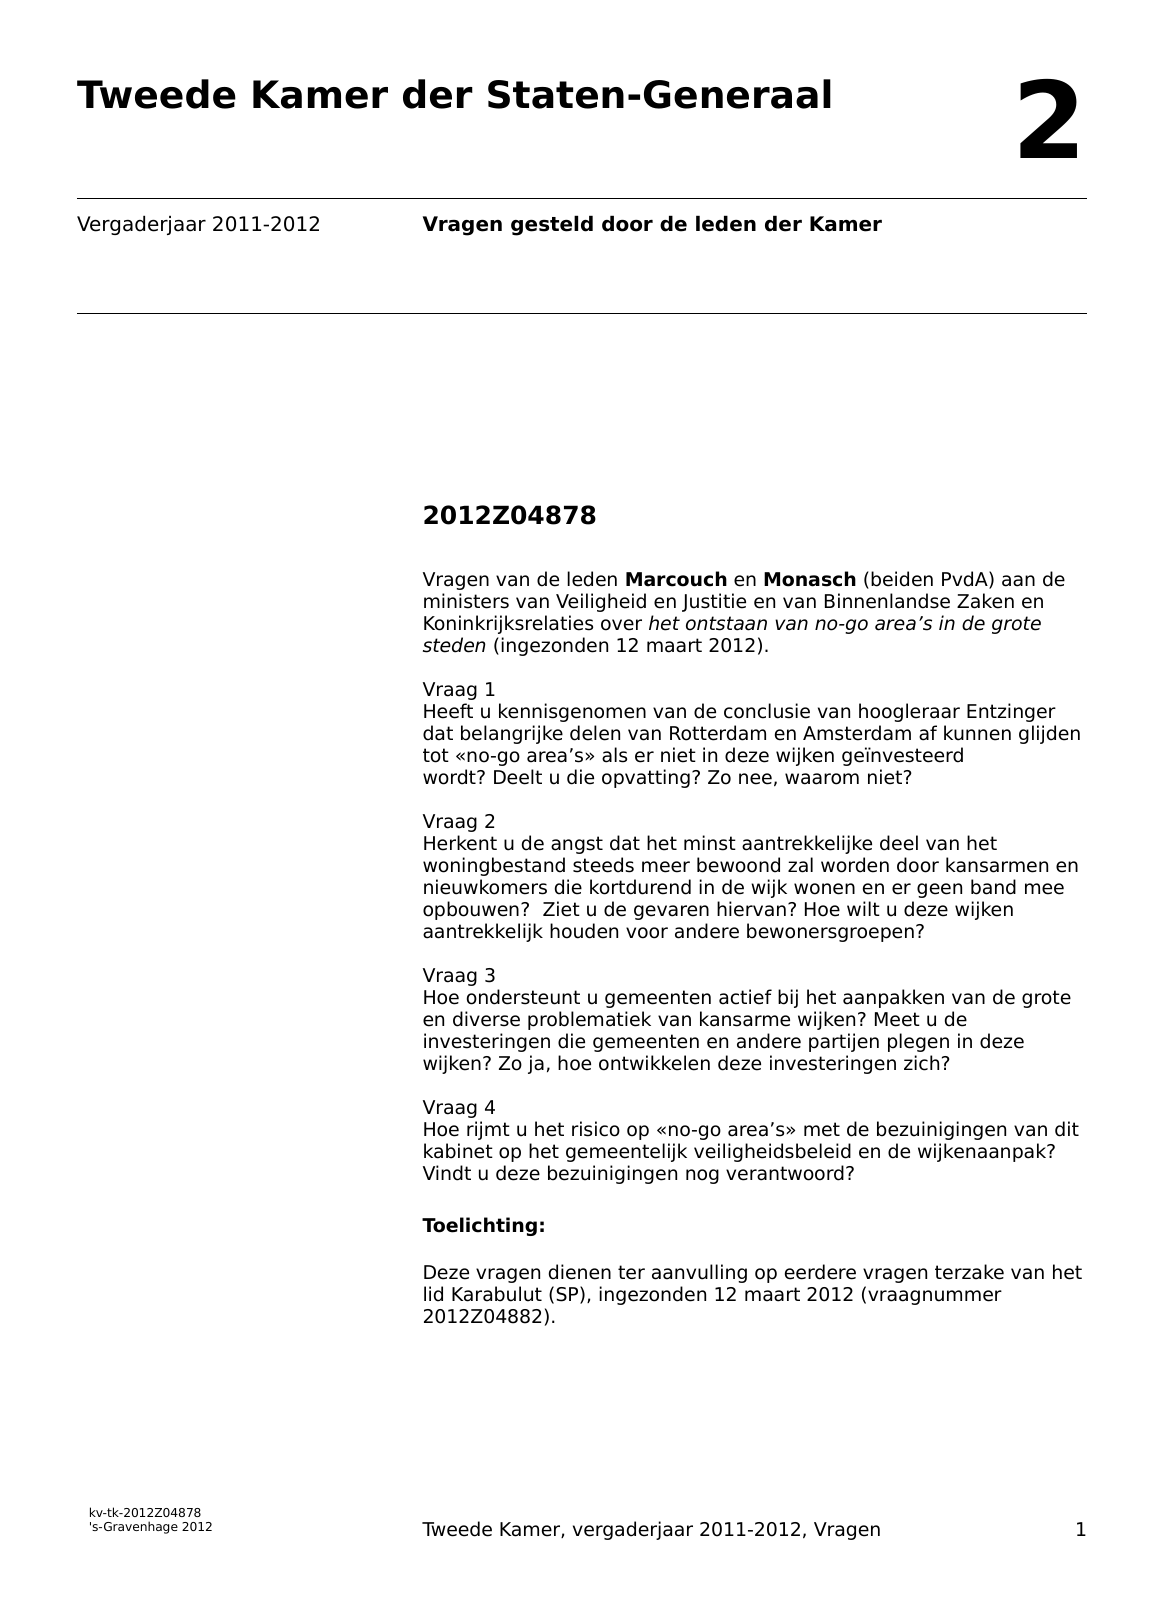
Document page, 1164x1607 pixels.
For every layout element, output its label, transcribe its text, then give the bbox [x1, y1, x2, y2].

text Vraag 1 [422, 679, 1087, 701]
text Vragen van de leden Marcouch en Monasch (beiden PvdA) aan de ministers van Veiligheid en Justitie en van Binnenlandse Zaken en Koninkrijksrelaties over het ontstaan van no-go area’s in de grote steden (ingezonden 12 maart 2012). [422, 569, 1087, 657]
text Vraag 4 [422, 1097, 1087, 1119]
text kv-tk-2012Z04878 [88, 1506, 323, 1520]
table_header 2 [886, 59, 1087, 198]
table_cell Vragen gesteld door de leden der Kamer [422, 199, 1087, 313]
text 2012Z04878 [422, 501, 1087, 531]
text Hoe rijmt u het risico op «no-go area’s» met de bezuinigingen van dit kabinet op het gemeentelijk veiligheidsbeleid en de wijkenaanpak? Vindt u deze bezuinigingen nog verantwoord? [422, 1119, 1087, 1185]
text Deze vragen dienen ter aanvulling op eerdere vragen terzake van het lid Karabulut (SP), ingezonden 12 maart 2012 (vraagnummer 2012Z04882). [422, 1262, 1087, 1328]
table_cell Vergaderjaar 2011-2012 [77, 199, 422, 313]
text 's-Gravenhage 2012 [88, 1520, 323, 1534]
text Heeft u kennisgenomen van de conclusie van hoogleraar Entzinger dat belangrijke delen van Rotterdam en Amsterdam af kunnen glijden tot «no-go area’s» als er niet in deze wijken geïnvesteerd wordt? Deelt u die opvatting? Zo nee, waarom niet? [422, 701, 1087, 789]
text Herkent u de angst dat het minst aantrekkelijke deel van het woningbestand steeds meer bewoond zal worden door kansarmen en nieuwkomers die kortdurend in de wijk wonen en er geen band mee opbouwen? Ziet u de gevaren hiervan? Hoe wilt u deze wijken aantrekkelijk houden voor andere bewonersgroepen? [422, 833, 1087, 943]
text Vraag 2 [422, 811, 1087, 833]
subtitle Toelichting: [422, 1215, 1087, 1237]
text Hoe ondersteunt u gemeenten actief bij het aanpakken van de grote en diverse problematiek van kansarme wijken? Meet u de investeringen die gemeenten en andere partijen plegen in deze wijken? Zo ja, hoe ontwikkelen deze investeringen zich? [422, 987, 1087, 1075]
text Vraag 3 [422, 965, 1087, 987]
table_header Tweede Kamer der Staten-Generaal [77, 59, 886, 198]
